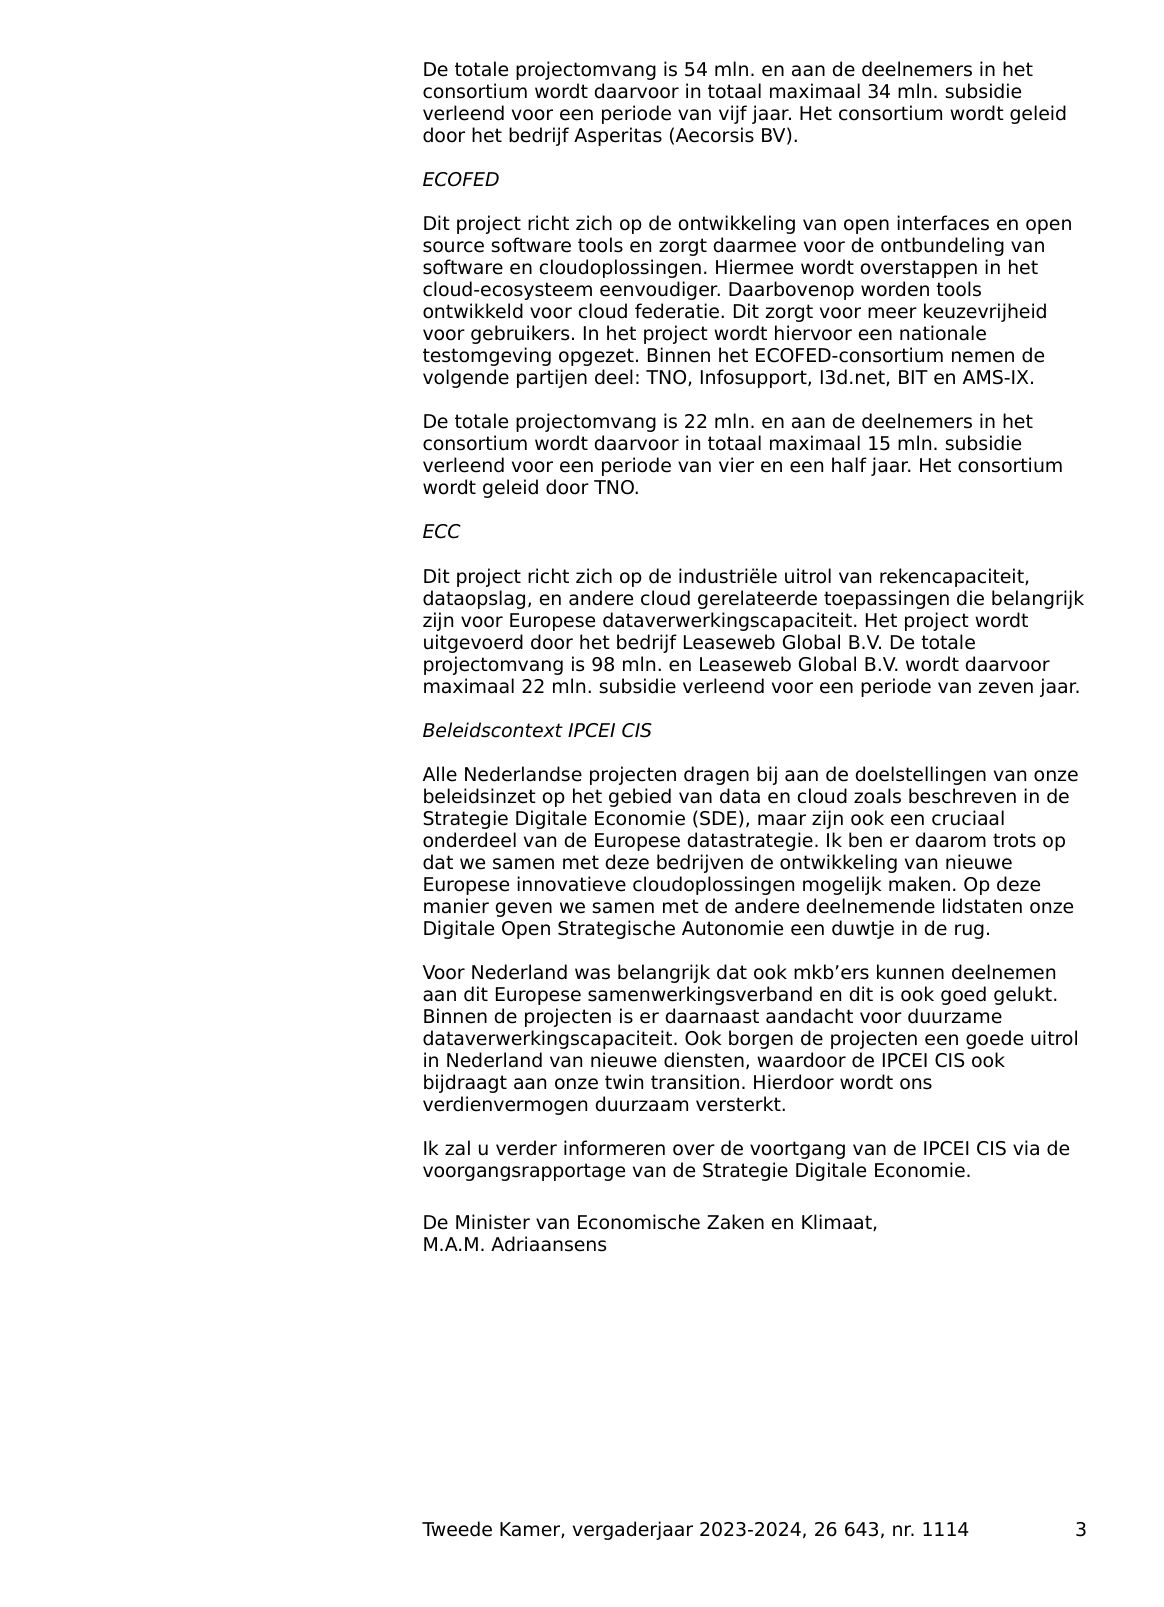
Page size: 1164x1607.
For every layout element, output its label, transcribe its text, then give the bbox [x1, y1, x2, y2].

text De totale projectomvang is 54 mln. en aan de deelnemers in het consortium wordt daarvoor in totaal maximaal 34 mln. subsidie verleend voor een periode van vijf jaar. Het consortium wordt geleid door het bedrijf Asperitas (Aecorsis BV). [422, 59, 1087, 147]
text Ik zal u verder informeren over de voortgang van de IPCEI CIS via de voorgangsrapportage van de Strategie Digitale Economie. [422, 1138, 1087, 1182]
text De Minister van Economische Zaken en Klimaat, M.A.M. Adriaansens [422, 1212, 1087, 1256]
text Dit project richt zich op de ontwikkeling van open interfaces en open source software tools en zorgt daarmee voor de ontbundeling van software en cloudoplossingen. Hiermee wordt overstappen in het cloud-ecosysteem eenvoudiger. Daarbovenop worden tools ontwikkeld voor cloud federatie. Dit zorgt voor meer keuzevrijheid voor gebruikers. In het project wordt hiervoor een nationale testomgeving opgezet. Binnen het ECOFED-consortium nemen de volgende partijen deel: TNO, Infosupport, I3d.net, BIT en AMS-IX. [422, 213, 1087, 389]
text De totale projectomvang is 22 mln. en aan de deelnemers in het consortium wordt daarvoor in totaal maximaal 15 mln. subsidie verleend voor een periode van vier en een half jaar. Het consortium wordt geleid door TNO. [422, 411, 1087, 499]
subtitle Beleidscontext IPCEI CIS [422, 720, 1087, 742]
subtitle ECOFED [422, 169, 1087, 191]
text Alle Nederlandse projecten dragen bij aan de doelstellingen van onze beleidsinzet op het gebied van data en cloud zoals beschreven in de Strategie Digitale Economie (SDE), maar zijn ook een cruciaal onderdeel van de Europese datastrategie. Ik ben er daarom trots op dat we samen met deze bedrijven de ontwikkeling van nieuwe Europese innovatieve cloudoplossingen mogelijk maken. Op deze manier geven we samen met de andere deelnemende lidstaten onze Digitale Open Strategische Autonomie een duwtje in de rug. [422, 764, 1087, 940]
subtitle ECC [422, 521, 1087, 543]
text Voor Nederland was belangrijk dat ook mkb’ers kunnen deelnemen aan dit Europese samenwerkingsverband en dit is ook goed gelukt. Binnen de projecten is er daarnaast aandacht voor duurzame dataverwerkingscapaciteit. Ook borgen de projecten een goede uitrol in Nederland van nieuwe diensten, waardoor de IPCEI CIS ook bijdraagt aan onze twin transition. Hierdoor wordt ons verdienvermogen duurzaam versterkt. [422, 962, 1087, 1116]
text Dit project richt zich op de industriële uitrol van rekencapaciteit, dataopslag, en andere cloud gerelateerde toepassingen die belangrijk zijn voor Europese dataverwerkingscapaciteit. Het project wordt uitgevoerd door het bedrijf Leaseweb Global B.V. De totale projectomvang is 98 mln. en Leaseweb Global B.V. wordt daarvoor maximaal 22 mln. subsidie verleend voor een periode van zeven jaar. [422, 566, 1087, 697]
